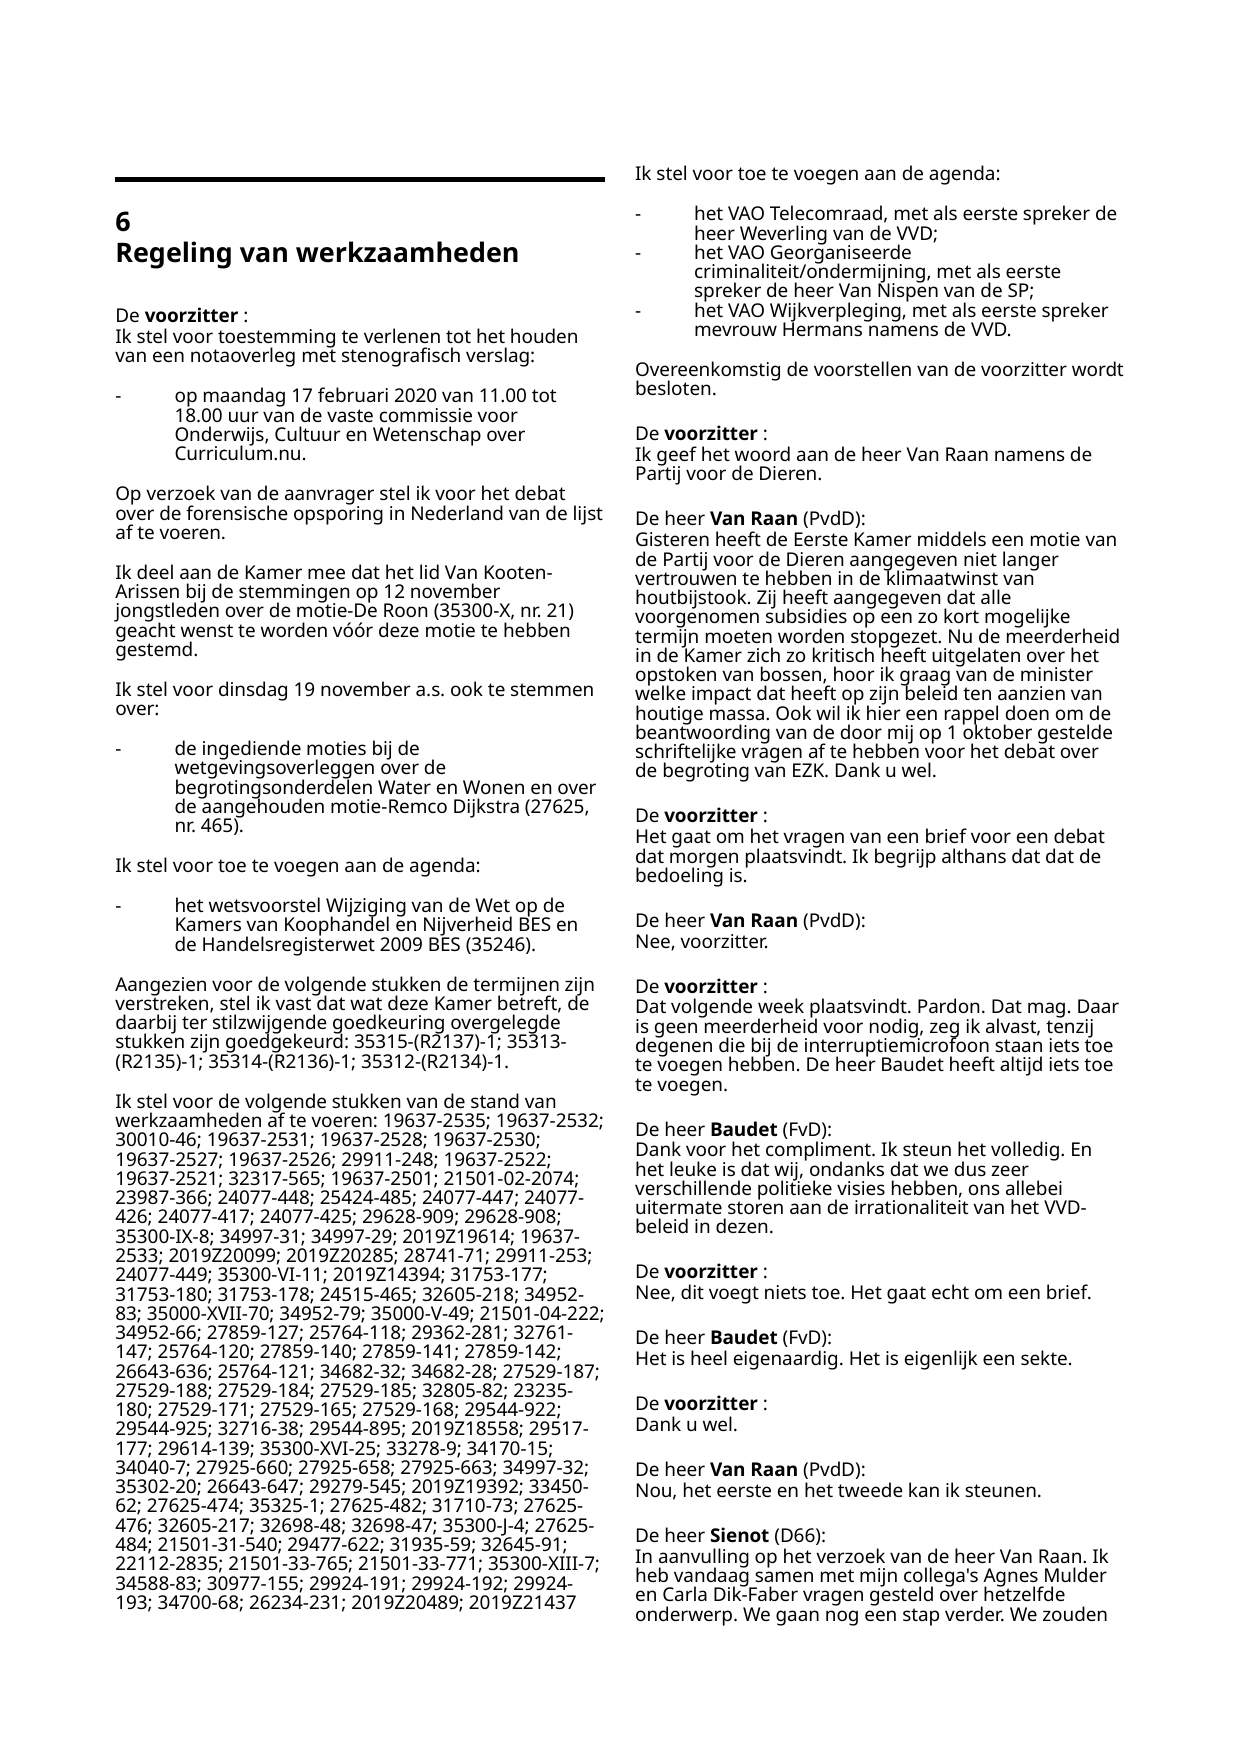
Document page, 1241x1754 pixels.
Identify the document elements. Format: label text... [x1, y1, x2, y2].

text Nee, dit voegt niets toe. Het gaat echt om een brief. [635, 1284, 1125, 1304]
text In aanvulling op het verzoek van de heer Van Raan. Ik heb vandaag samen met mijn collega's Agnes Mulder en Carla Dik-Faber vragen gesteld over hetzelfde onderwerp. We gaan nog een stap verder. We zouden [635, 1548, 1125, 1625]
text Nee, voorzitter. [635, 933, 1125, 952]
text De heer Baudet (FvD): [635, 1116, 1125, 1141]
text Gisteren heeft de Eerste Kamer middels een motie van de Partij voor de Dieren aangegeven niet langer vertrouwen te hebben in de klimaatwinst van houtbijstook. Zij heeft aangegeven dat alle voorgenomen subsidies op een zo kort mogelijke termijn moeten worden stopgezet. Nu de meerderheid in de Kamer zich zo kritisch heeft uitgelaten over het opstoken van bossen, hoor ik graag van de minister welke impact dat heeft op zijn beleid ten aanzien van houtige massa. Ook wil ik hier een rappel doen om de beantwoording van de door mij op 1 oktober gestelde schriftelijke vragen af te hebben voor het debat over de begroting van EZK. Dank u wel. [635, 531, 1125, 782]
text De voorzitter : [635, 973, 1125, 998]
text Dank voor het compliment. Ik steun het volledig. En het leuke is dat wij, ondanks dat we dus zeer verschillende politieke visies hebben, ons allebei uitermate storen aan de irrationaliteit van het VVD-beleid in dezen. [635, 1141, 1125, 1238]
text De voorzitter : [635, 803, 1125, 828]
text Ik deel aan de Kamer mee dat het lid Van Kooten-Arissen bij de stemmingen op 12 november jongstleden over de motie-De Roon (35300-X, nr. 21) geacht wenst te worden vóór deze motie te hebben gestemd. [115, 564, 605, 660]
text Regeling van werkzaamheden [115, 239, 605, 283]
text De heer Van Raan (PvdD): [635, 506, 1125, 531]
text De voorzitter : [635, 1259, 1125, 1284]
text Ik stel voor dinsdag 19 november a.s. ook te stemmen over: [115, 681, 605, 719]
text Het gaat om het vragen van een brief voor een debat dat morgen plaatsvindt. Ik begrijp althans dat dat de bedoeling is. [635, 828, 1125, 886]
list het wetsvoorstel Wijziging van de Wet op de Kamers van Koophandel en Nijverheid BES en de Handelsregisterwet 2009 BES (35246). [115, 897, 605, 955]
list het VAO Wijkverpleging, met als eerste spreker mevrouw Hermans namens de VVD. [635, 302, 1125, 340]
text Ik stel voor toe te voegen aan de agenda: [635, 165, 1125, 184]
list op maandag 17 februari 2020 van 11.00 tot 18.00 uur van de vaste commissie voor Onderwijs, Cultuur en Wetenschap over Curriculum.nu. [115, 387, 605, 464]
list de ingediende moties bij de wetgevingsoverleggen over de begrotingsonderdelen Water en Wonen en over de aangehouden motie-Remco Dijkstra (27625, nr. 465). [115, 740, 605, 836]
text Ik stel voor toestemming te verlenen tot het houden van een notaoverleg met stenografisch verslag: [115, 328, 605, 367]
text De voorzitter : [635, 420, 1125, 446]
text De voorzitter : [115, 302, 605, 328]
list het VAO Georganiseerde criminaliteit/ondermijning, met als eerste spreker de heer Van Nispen van de SP; [635, 244, 1125, 302]
text Nou, het eerste en het tweede kan ik steunen. [635, 1482, 1125, 1501]
text 6 [115, 203, 605, 239]
text Ik stel voor toe te voegen aan de agenda: [115, 857, 605, 876]
text Het is heel eigenaardig. Het is eigenlijk een sekte. [635, 1350, 1125, 1369]
text De heer Sienot (D66): [635, 1522, 1125, 1548]
text De voorzitter : [635, 1390, 1125, 1416]
text Dat volgende week plaatsvindt. Pardon. Dat mag. Daar is geen meerderheid voor nodig, zeg ik alvast, tenzij degenen die bij de interruptiemicrofoon staan iets toe te voegen hebben. De heer Baudet heeft altijd iets toe te voegen. [635, 998, 1125, 1095]
text Ik geef het woord aan de heer Van Raan namens de Partij voor de Dieren. [635, 446, 1125, 485]
list het VAO Telecomraad, met als eerste spreker de heer Weverling van de VVD; [635, 205, 1125, 244]
text Overeenkomstig de voorstellen van de voorzitter wordt besloten. [635, 361, 1125, 399]
text De heer Van Raan (PvdD): [635, 907, 1125, 933]
text Ik stel voor de volgende stukken van de stand van werkzaamheden af te voeren: 19637-2535; 19637-2532; 30010-46; 19637-2531; 19637-2528; 19637-2530; 19637-2527; 19637-2526; 29911-248; 19637-2522; 19637-2521; 32317-565; 19637-2501; 21501-02-2074; 23987-366; 24077-448; 25424-485; 24077-447; 24077-426; 24077-417; 24077-425; 29628-909; 29628-908; 35300-IX-8; 34997-31; 34997-29; 2019Z19614; 19637-2533; 2019Z20099; 2019Z20285; 28741-71; 29911-253; 24077-449; 35300-VI-11; 2019Z14394; 31753-177; 31753-180; 31753-178; 24515-465; 32605-218; 34952-83; 35000-XVII-70; 34952-79; 35000-V-49; 21501-04-222; 34952-66; 27859-127; 25764-118; 29362-281; 32761-147; 25764-120; 27859-140; 27859-141; 27859-142; 26643-636; 25764-121; 34682-32; 34682-28; 27529-187; 27529-188; 27529-184; 27529-185; 32805-82; 23235-180; 27529-171; 27529-165; 27529-168; 29544-922; 29544-925; 32716-38; 29544-895; 2019Z18558; 29517-177; 29614-139; 35300-XVI-25; 33278-9; 34170-15; 34040-7; 27925-660; 27925-658; 27925-663; 34997-32; 35302-20; 26643-647; 29279-545; 2019Z19392; 33450-62; 27625-474; 35325-1; 27625-482; 31710-73; 27625-476; 32605-217; 32698-48; 32698-47; 35300-J-4; 27625-484; 21501-31-540; 29477-622; 31935-59; 32645-91; 22112-2835; 21501-33-765; 21501-33-771; 35300-XIII-7; 34588-83; 30977-155; 29924-191; 29924-192; 29924-193; 34700-68; 26234-231; 2019Z20489; 2019Z21437 [115, 1093, 605, 1613]
text Aangezien voor de volgende stukken de termijnen zijn verstreken, stel ik vast dat wat deze Kamer betreft, de daarbij ter stilzwijgende goedkeuring overgelegde stukken zijn goedgekeurd: 35315-(R2137)-1; 35313-(R2135)-1; 35314-(R2136)-1; 35312-(R2134)-1. [115, 976, 605, 1072]
text Dank u wel. [635, 1416, 1125, 1435]
text De heer Baudet (FvD): [635, 1324, 1125, 1350]
text Op verzoek van de aanvrager stel ik voor het debat over de forensische opsporing in Nederland van de lijst af te voeren. [115, 485, 605, 543]
text De heer Van Raan (PvdD): [635, 1456, 1125, 1482]
